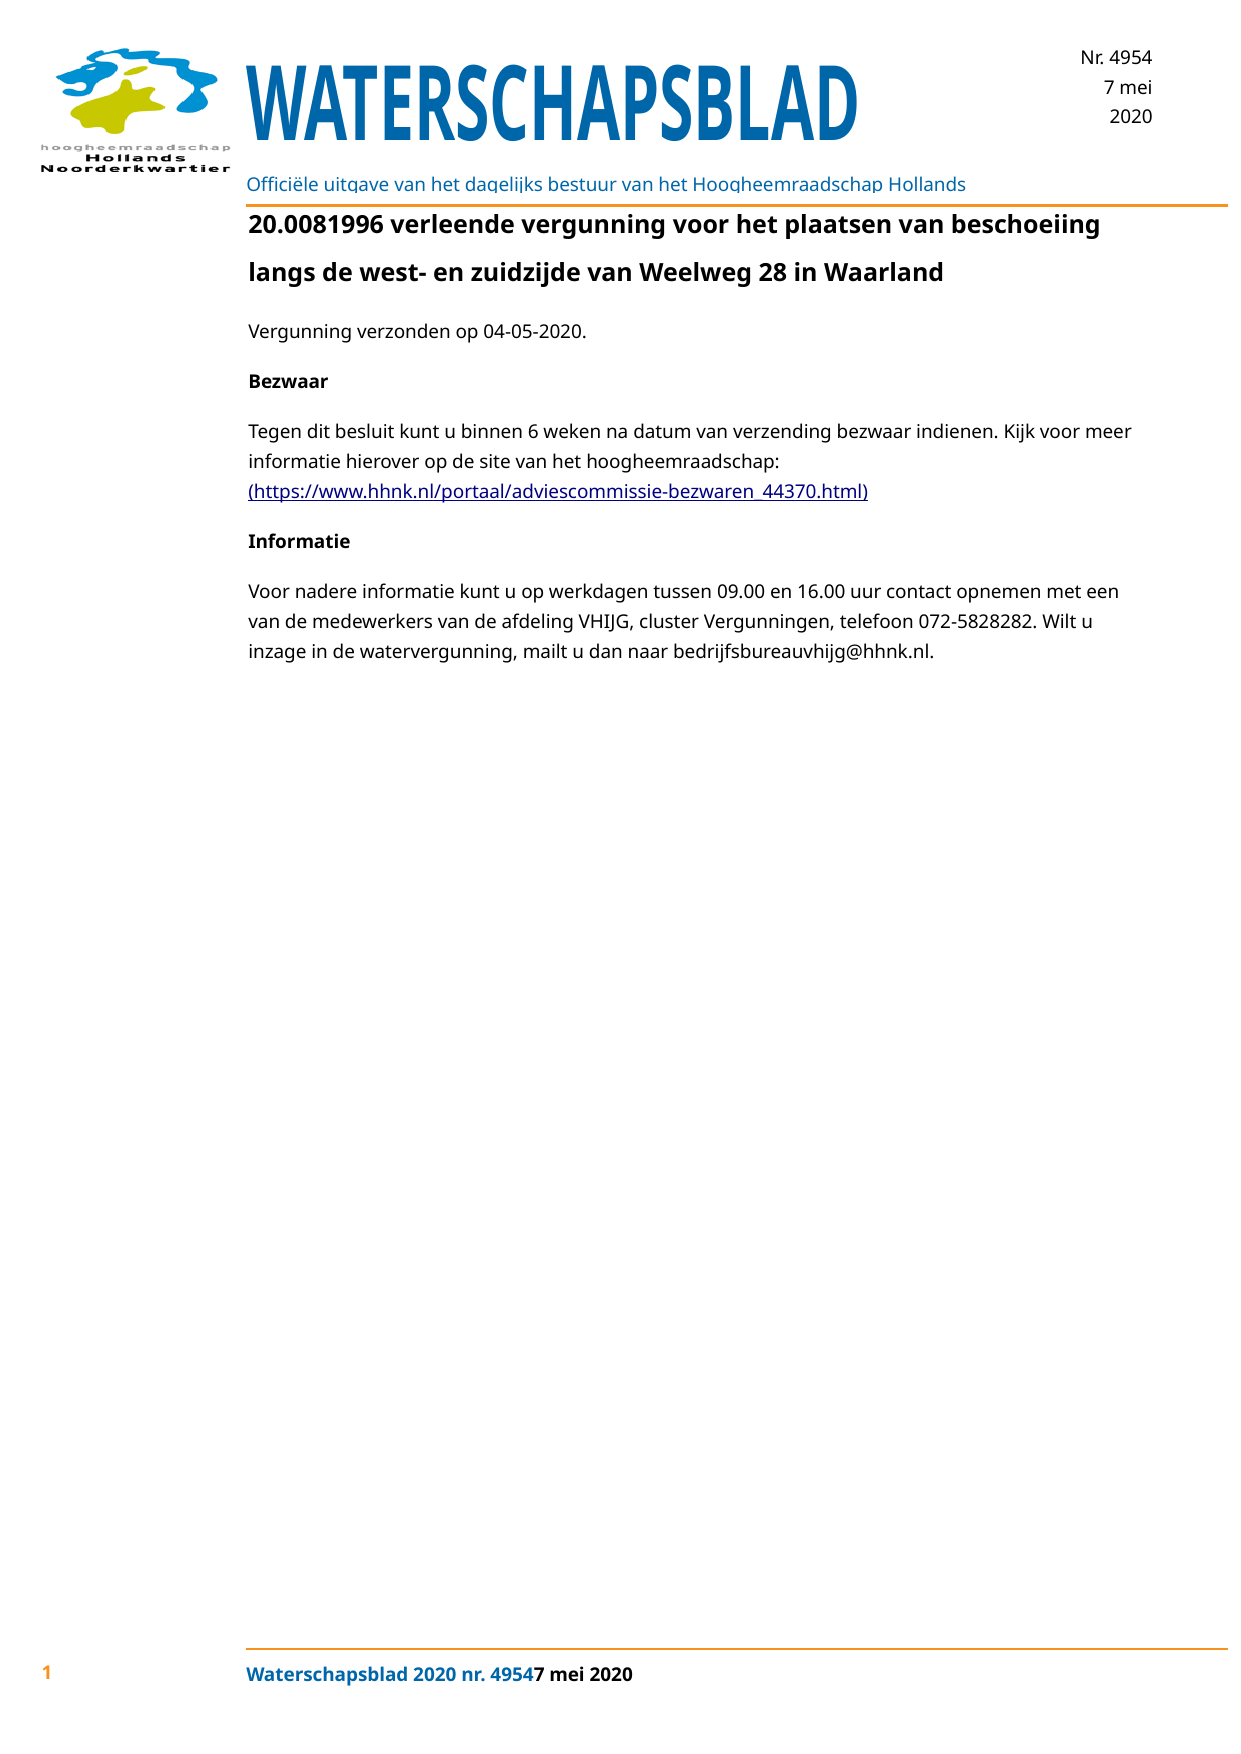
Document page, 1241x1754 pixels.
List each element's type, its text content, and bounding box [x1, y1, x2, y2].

text Bezwaar [248, 368, 1152, 394]
text Vergunning verzonden op 04-05-2020. [248, 318, 1152, 344]
text 20.0081996 verleende vergunning voor het plaatsen van beschoeiing langs de west- en zuidzijde van Weelweg 28 in Waarland [248, 207, 1152, 288]
text Tegen dit besluit kunt u binnen 6 weken na datum van verzending bezwaar indienen. Kijk voor meer informatie hierover op de site van het hoogheemraadschap: (https://www.hhnk.nl/portaal/adviescommissie-bezwaren_44370.html) [248, 419, 1152, 504]
text Informatie [248, 528, 1152, 554]
text Voor nadere informatie kunt u op werkdagen tussen 09.00 en 16.00 uur contact opnemen met een van de medewerkers van de afdeling VHIJG, cluster Vergunningen, telefoon 072-5828282. Wilt u inzage in de watervergunning, mailt u dan naar bedrijfsbureauvhijg@hhnk.nl. [248, 579, 1152, 664]
picture [41, 47, 231, 172]
